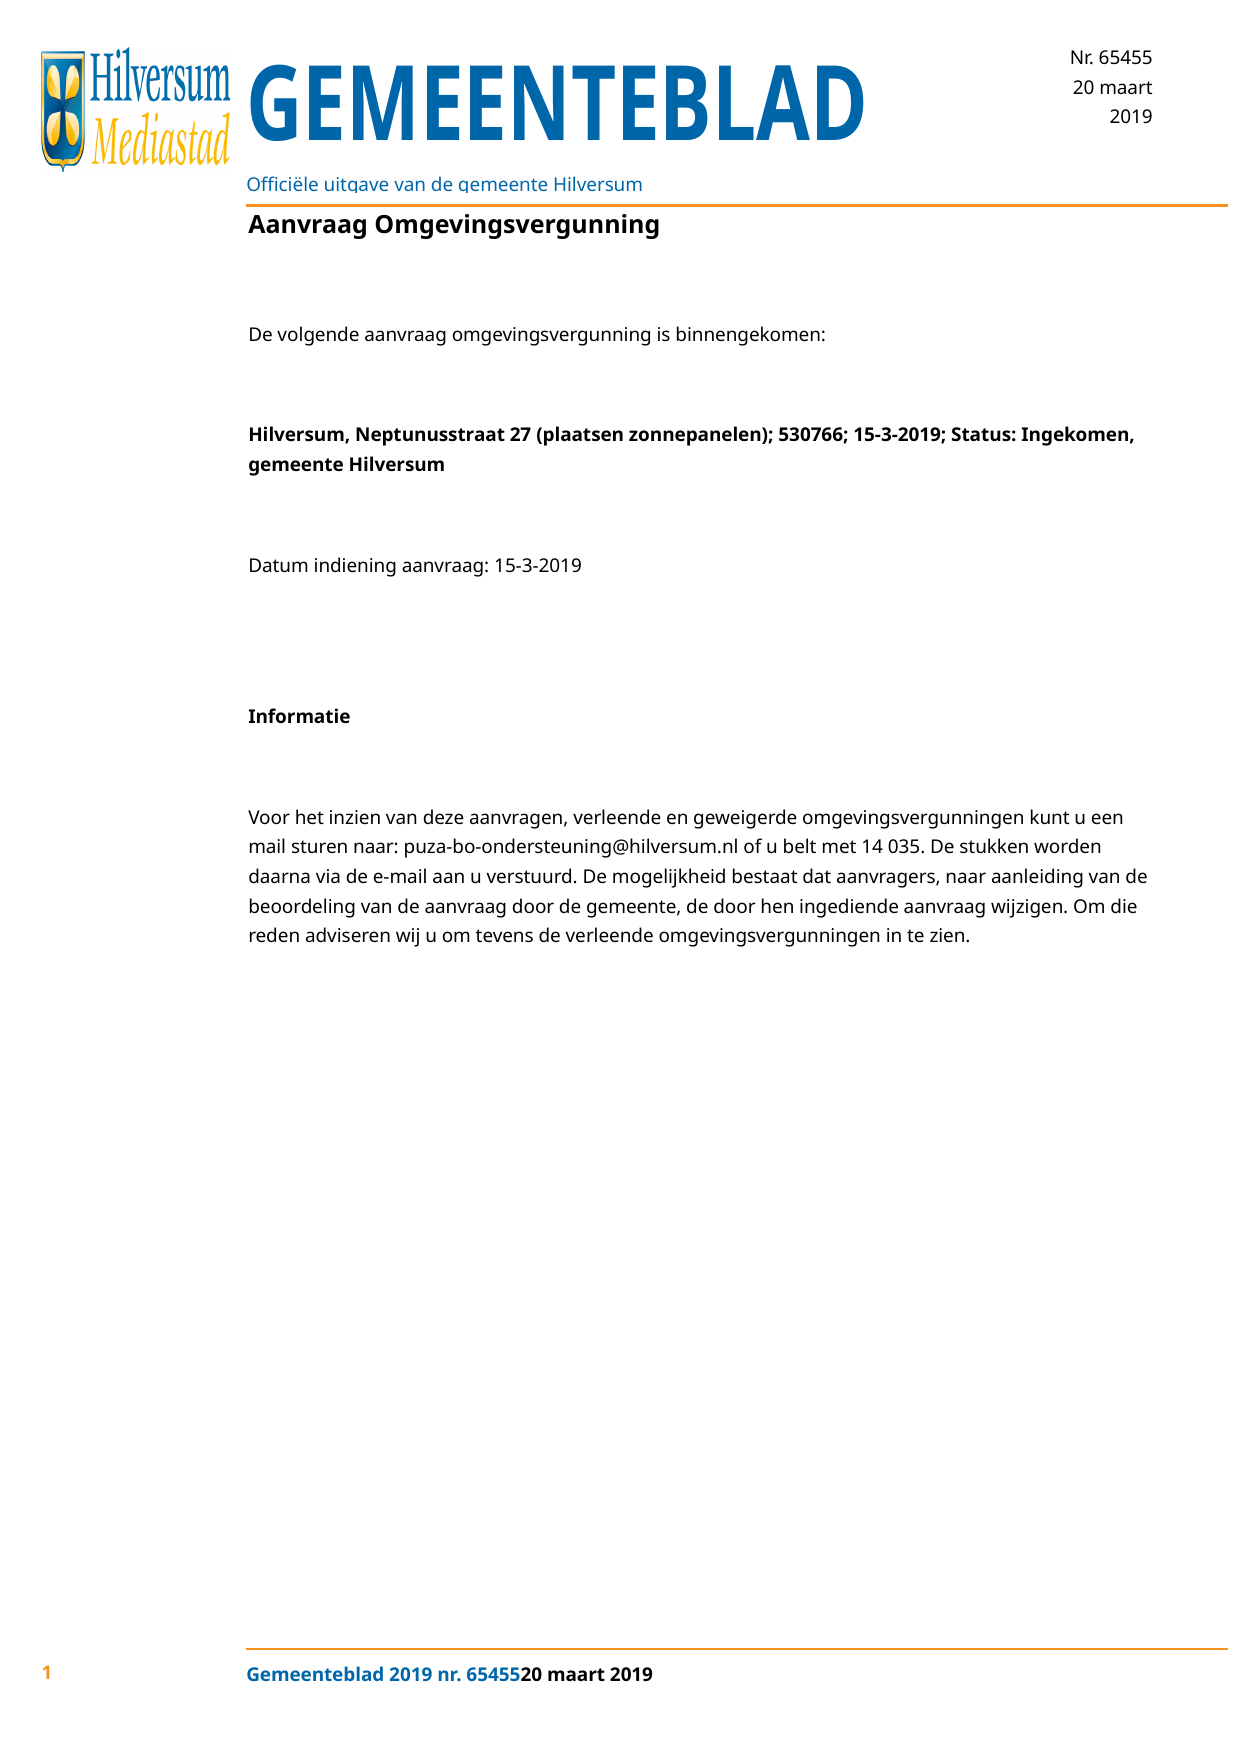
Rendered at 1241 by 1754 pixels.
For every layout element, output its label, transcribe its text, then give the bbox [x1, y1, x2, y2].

picture [41, 47, 231, 172]
text De volgende aanvraag omgevingsvergunning is binnengekomen: [248, 321, 1152, 346]
text Informatie [248, 703, 1152, 729]
text Hilversum, Neptunusstraat 27 (plaatsen zonnepanelen); 530766; 15-3-2019; Status: Ingekomen, gemeente Hilversum [248, 422, 1152, 477]
text Voor het inzien van deze aanvragen, verleende en geweigerde omgevingsvergunningen kunt u een mail sturen naar: puza-bo-ondersteuning@hilversum.nl of u belt met 14 035. De stukken worden daarna via de e-mail aan u verstuurd. De mogelijkheid bestaat dat aanvragers, naar aanleiding van de beoordeling van de aanvraag door de gemeente, de door hen ingediende aanvraag wijzigen. Om die reden adviseren wij u om tevens de verleende omgevingsvergunningen in te zien. [248, 804, 1152, 948]
text Aanvraag Omgevingsvergunning [248, 207, 1152, 241]
text Datum indiening aanvraag: 15-3-2019 [248, 552, 1152, 578]
